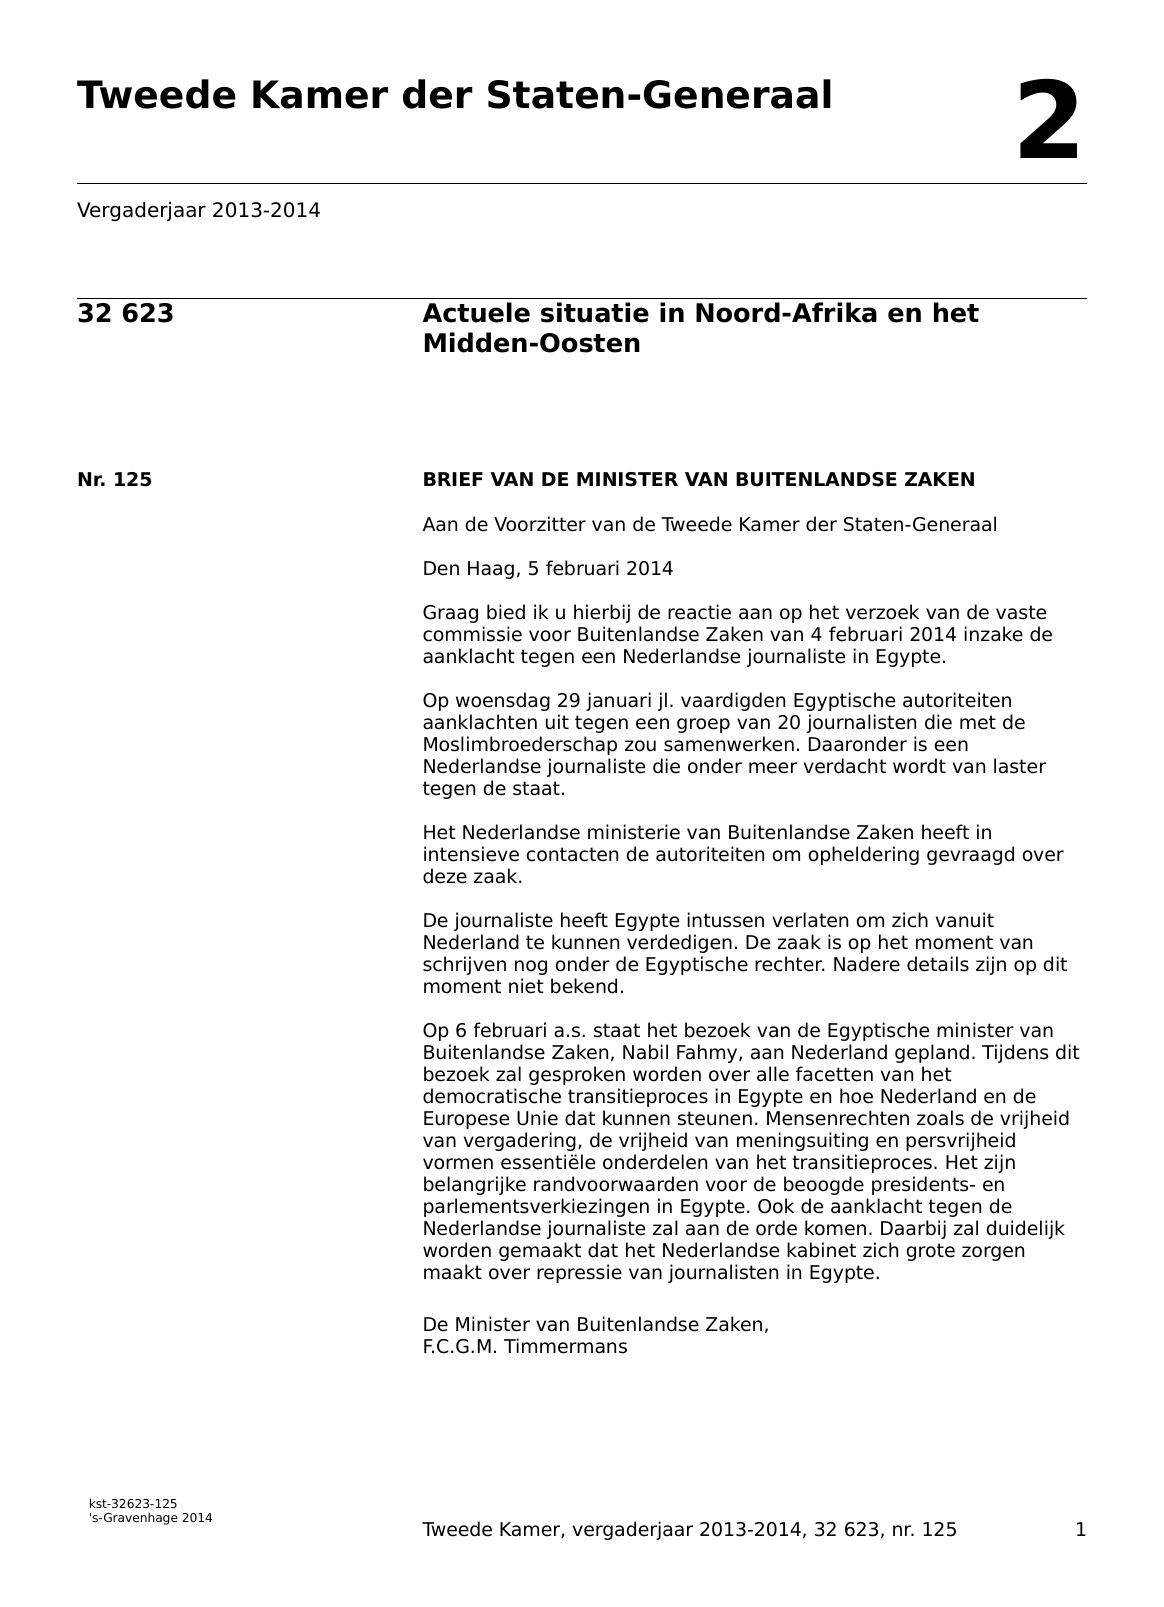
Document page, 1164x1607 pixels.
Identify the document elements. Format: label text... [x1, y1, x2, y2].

text Het Nederlandse ministerie van Buitenlandse Zaken heeft in intensieve contacten de autoriteiten om opheldering gevraagd over deze zaak. [422, 822, 1087, 888]
text De Minister van Buitenlandse Zaken, F.C.G.M. Timmermans [422, 1314, 1087, 1358]
subtitle Nr. 125 BRIEF VAN DE MINISTER VAN BUITENLANDSE ZAKEN [77, 469, 1087, 491]
text Op woensdag 29 januari jl. vaardigden Egyptische autoriteiten aanklachten uit tegen een groep van 20 journalisten die met de Moslimbroederschap zou samenwerken. Daaronder is een Nederlandse journaliste die onder meer verdacht wordt van laster tegen de staat. [422, 690, 1087, 800]
text Aan de Voorzitter van de Tweede Kamer der Staten-Generaal [422, 513, 1087, 536]
text De journaliste heeft Egypte intussen verlaten om zich vanuit Nederland te kunnen verdedigen. De zaak is op het moment van schrijven nog onder de Egyptische rechter. Nadere details zijn op dit moment niet bekend. [422, 910, 1087, 998]
table_cell Vergaderjaar 2013-2014 [77, 184, 1087, 298]
text Den Haag, 5 februari 2014 [422, 558, 1087, 580]
text kst-32623-125 [88, 1497, 323, 1511]
table_header Tweede Kamer der Staten-Generaal [77, 59, 886, 183]
text Graag bied ik u hierbij de reactie aan op het verzoek van de vaste commissie voor Buitenlandse Zaken van 4 februari 2014 inzake de aanklacht tegen een Nederlandse journaliste in Egypte. [422, 602, 1087, 668]
text 's-Gravenhage 2014 [88, 1511, 323, 1525]
subtitle 32 623 Actuele situatie in Noord-Afrika en het Midden-Oosten [77, 299, 1087, 358]
table_header 2 [886, 59, 1087, 183]
text Op 6 februari a.s. staat het bezoek van de Egyptische minister van Buitenlandse Zaken, Nabil Fahmy, aan Nederland gepland. Tijdens dit bezoek zal gesproken worden over alle facetten van het democratische transitieproces in Egypte en hoe Nederland en de Europese Unie dat kunnen steunen. Mensenrechten zoals de vrijheid van vergadering, de vrijheid van meningsuiting en persvrijheid vormen essentiële onderdelen van het transitieproces. Het zijn belangrijke randvoorwaarden voor de beoogde presidents- en parlementsverkiezingen in Egypte. Ook de aanklacht tegen de Nederlandse journaliste zal aan de orde komen. Daarbij zal duidelijk worden gemaakt dat het Nederlandse kabinet zich grote zorgen maakt over repressie van journalisten in Egypte. [422, 1020, 1087, 1284]
